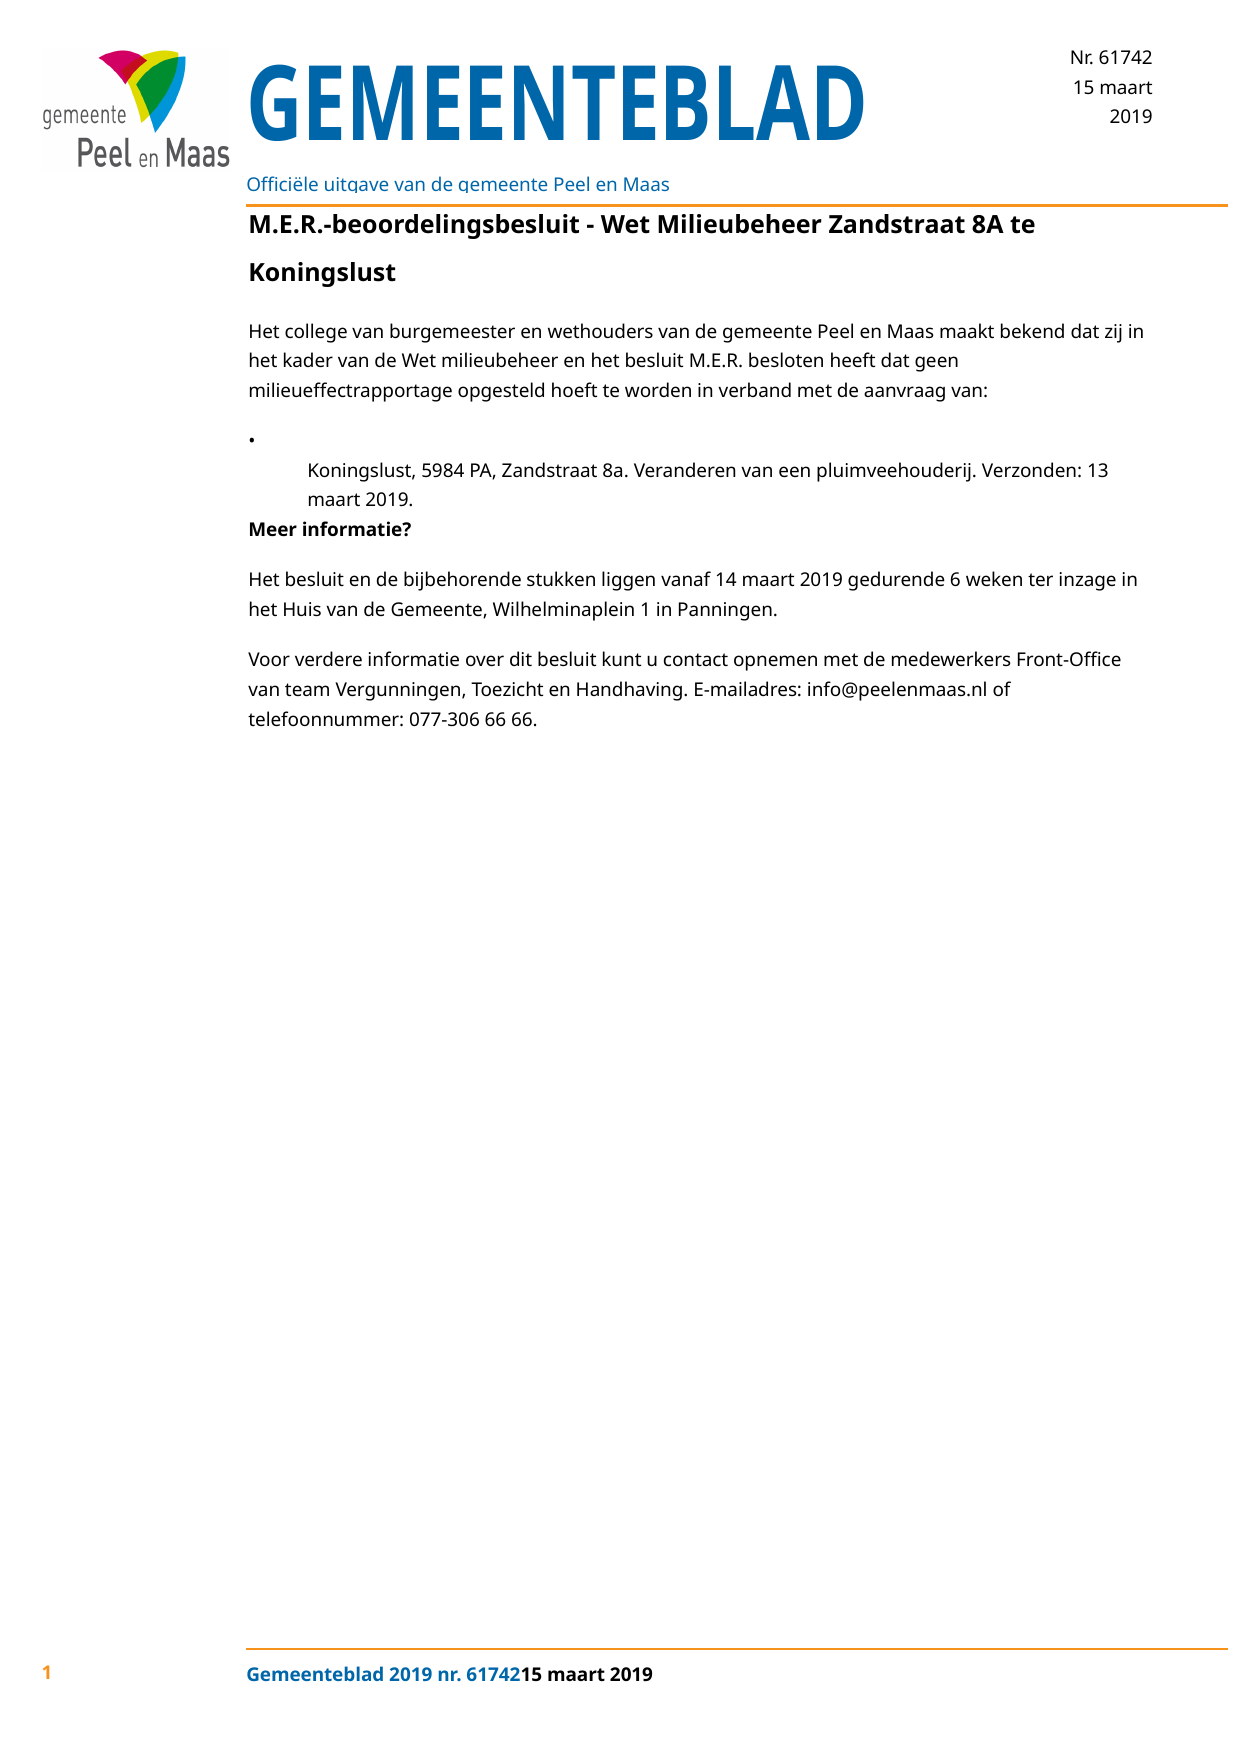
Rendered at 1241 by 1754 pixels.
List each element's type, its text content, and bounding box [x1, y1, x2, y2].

text M.E.R.-beoordelingsbesluit - Wet Milieubeheer Zandstraat 8A te Koningslust [248, 207, 1152, 288]
list Koningslust, 5984 PA, Zandstraat 8a. Veranderen van een pluimveehouderij. Verzonden: 13 maart 2019. [248, 457, 1152, 512]
text Het besluit en de bijbehorende stukken liggen vanaf 14 maart 2019 gedurende 6 weken ter inzage in het Huis van de Gemeente, Wilhelminaplein 1 in Panningen. [248, 567, 1152, 622]
text Meer informatie? [248, 516, 1152, 542]
picture [41, 47, 231, 172]
text Het college van burgemeester en wethouders van de gemeente Peel en Maas maakt bekend dat zij in het kader van de Wet milieubeheer en het besluit M.E.R. besloten heeft dat geen milieueffectrapportage opgesteld hoeft te worden in verband met de aanvraag van: [248, 318, 1152, 403]
text Voor verdere informatie over dit besluit kunt u contact opnemen met de medewerkers Front-Office van team Vergunningen, Toezicht en Handhaving. E-mailadres: info@peelenmaas.nl of telefoonnummer: 077-306 66 66. [248, 647, 1152, 732]
